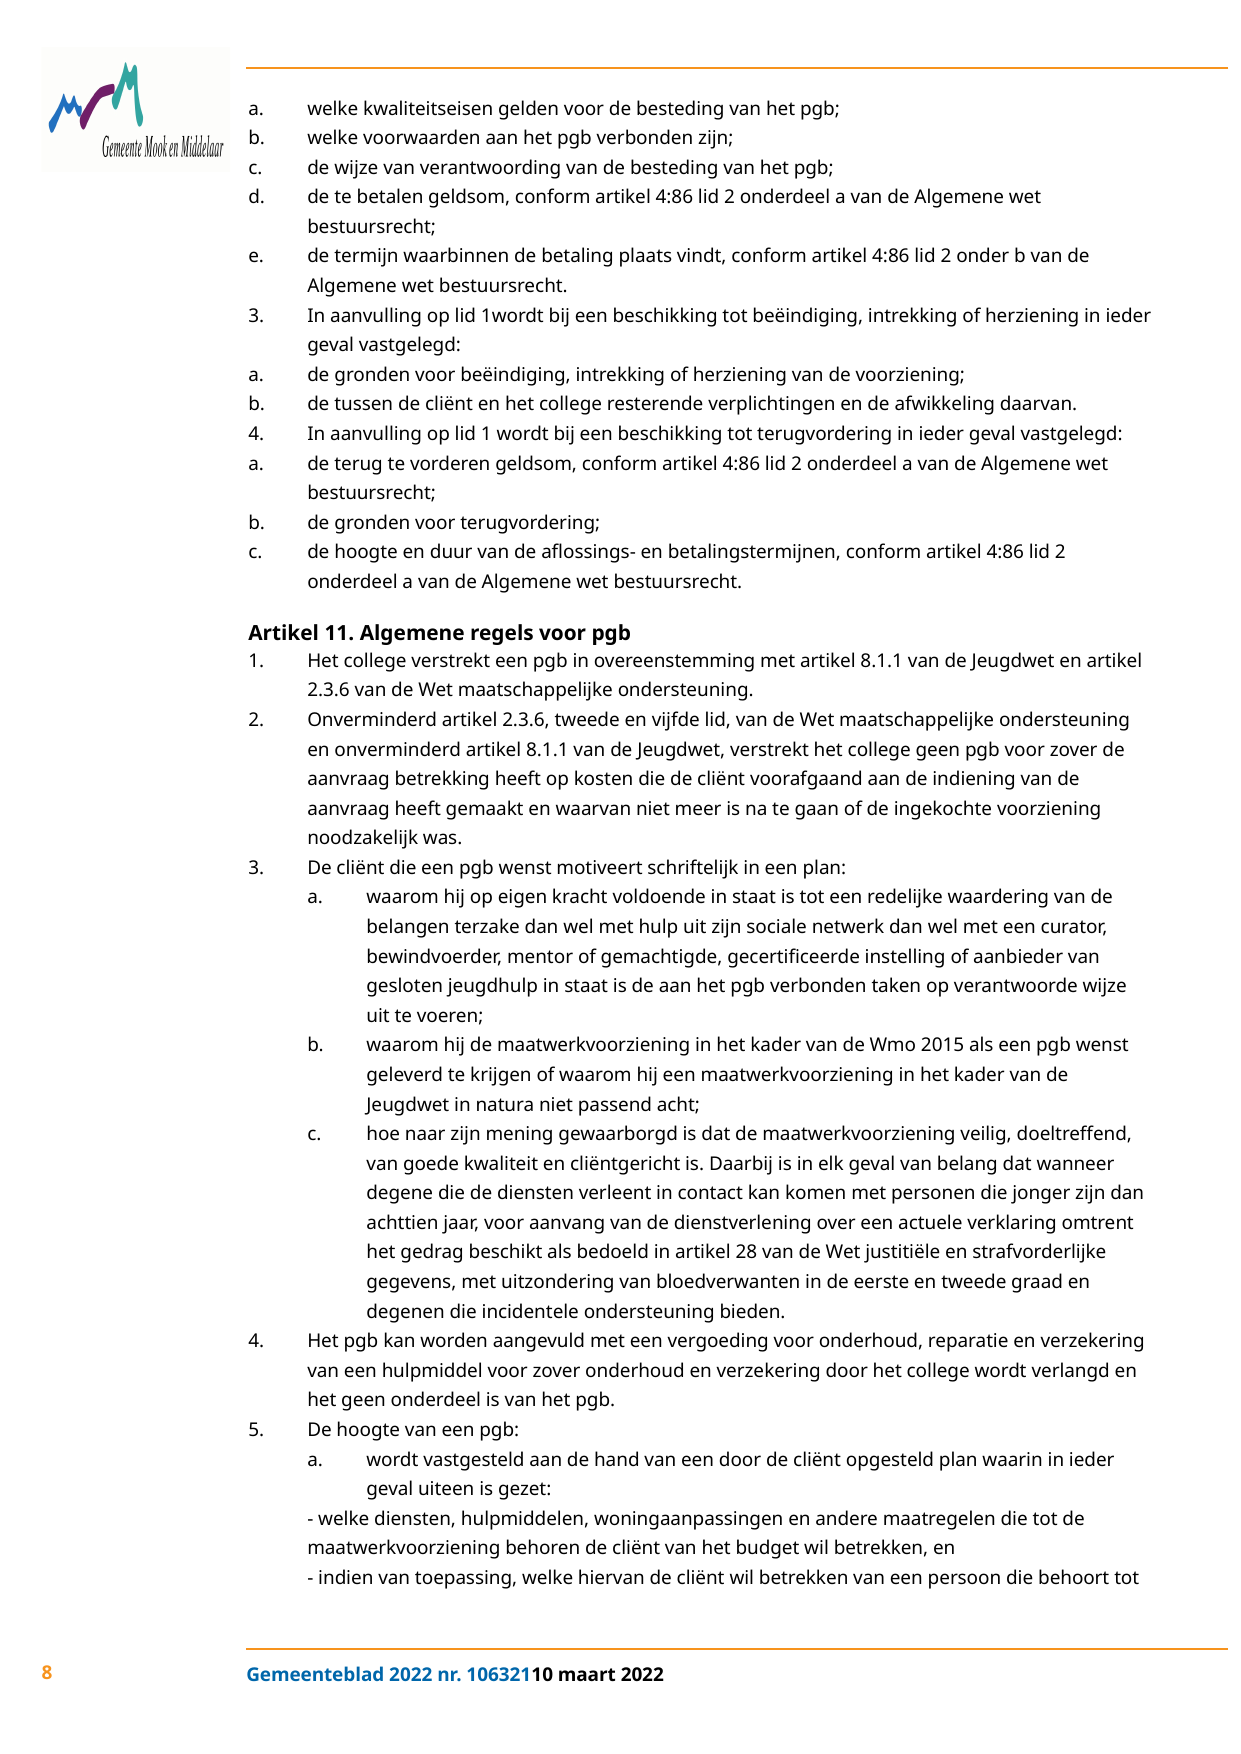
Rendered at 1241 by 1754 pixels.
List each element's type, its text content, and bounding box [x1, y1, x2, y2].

list - welke diensten, hulpmiddelen, woningaanpassingen en andere maatregelen die tot de maatwerkvoorziening behoren de cliënt van het budget wil betrekken, en [248, 1505, 1152, 1560]
list welke voorwaarden aan het pgb verbonden zijn; [248, 124, 1152, 150]
list In aanvulling op lid 1wordt bij een beschikking tot beëindiging, intrekking of herziening in ieder geval vastgelegd: [248, 302, 1152, 357]
list De hoogte van een pgb: [248, 1416, 1152, 1442]
list de wijze van verantwoording van de besteding van het pgb; [248, 154, 1152, 180]
list wordt vastgesteld aan de hand van een door de cliënt opgesteld plan waarin in ieder geval uiteen is gezet: [307, 1446, 1152, 1501]
list waarom hij de maatwerkvoorziening in het kader van de Wmo 2015 als een pgb wenst geleverd te krijgen of waarom hij een maatwerkvoorziening in het kader van de Jeugdwet in natura niet passend acht; [307, 1032, 1152, 1116]
text Artikel 11. Algemene regels voor pgb [248, 618, 1152, 647]
list - indien van toepassing, welke hiervan de cliënt wil betrekken van een persoon die behoort tot [248, 1564, 1152, 1590]
list Het college verstrekt een pgb in overeenstemming met artikel 8.1.1 van de Jeugdwet en artikel 2.3.6 van de Wet maatschappelijke ondersteuning. [248, 647, 1152, 702]
list welke kwaliteitseisen gelden voor de besteding van het pgb; [248, 95, 1152, 121]
list de terug te vorderen geldsom, conform artikel 4:86 lid 2 onderdeel a van de Algemene wet bestuursrecht; [248, 450, 1152, 505]
list waarom hij op eigen kracht voldoende in staat is tot een redelijke waardering van de belangen terzake dan wel met hulp uit zijn sociale netwerk dan wel met een curator, bewindvoerder, mentor of gemachtigde, gecertificeerde instelling of aanbieder van gesloten jeugdhulp in staat is de aan het pgb verbonden taken op verantwoorde wijze uit te voeren; [307, 884, 1152, 1028]
list De cliënt die een pgb wenst motiveert schriftelijk in een plan: [248, 854, 1152, 880]
list In aanvulling op lid 1 wordt bij een beschikking tot terugvordering in ieder geval vastgelegd: [248, 420, 1152, 446]
list de gronden voor beëindiging, intrekking of herziening van de voorziening; [248, 361, 1152, 387]
list hoe naar zijn mening gewaarborgd is dat de maatwerkvoorziening veilig, doeltreffend, van goede kwaliteit en cliëntgericht is. Daarbij is in elk geval van belang dat wanneer degene die de diensten verleent in contact kan komen met personen die jonger zijn dan achttien jaar, voor aanvang van de dienstverlening over een actuele verklaring omtrent het gedrag beschikt als bedoeld in artikel 28 van de Wet justitiële en strafvorderlijke gegevens, met uitzondering van bloedverwanten in de eerste en tweede graad en degenen die incidentele ondersteuning bieden. [307, 1120, 1152, 1323]
list de gronden voor terugvordering; [248, 509, 1152, 535]
list de tussen de cliënt en het college resterende verplichtingen en de afwikkeling daarvan. [248, 391, 1152, 416]
list de termijn waarbinnen de betaling plaats vindt, conform artikel 4:86 lid 2 onder b van de Algemene wet bestuursrecht. [248, 243, 1152, 298]
list de te betalen geldsom, conform artikel 4:86 lid 2 onderdeel a van de Algemene wet bestuursrecht; [248, 183, 1152, 239]
list Het pgb kan worden aangevuld met een vergoeding voor onderhoud, reparatie en verzekering van een hulpmiddel voor zover onderhoud en verzekering door het college wordt verlangd en het geen onderdeel is van het pgb. [248, 1327, 1152, 1412]
picture [41, 47, 231, 172]
list Onverminderd artikel 2.3.6, tweede en vijfde lid, van de Wet maatschappelijke ondersteuning en onverminderd artikel 8.1.1 van de Jeugdwet, verstrekt het college geen pgb voor zover de aanvraag betrekking heeft op kosten die de cliënt voorafgaand aan de indiening van de aanvraag heeft gemaakt en waarvan niet meer is na te gaan of de ingekochte voorziening noodzakelijk was. [248, 706, 1152, 850]
list de hoogte en duur van de aflossings- en betalingstermijnen, conform artikel 4:86 lid 2 onderdeel a van de Algemene wet bestuursrecht. [248, 538, 1152, 594]
